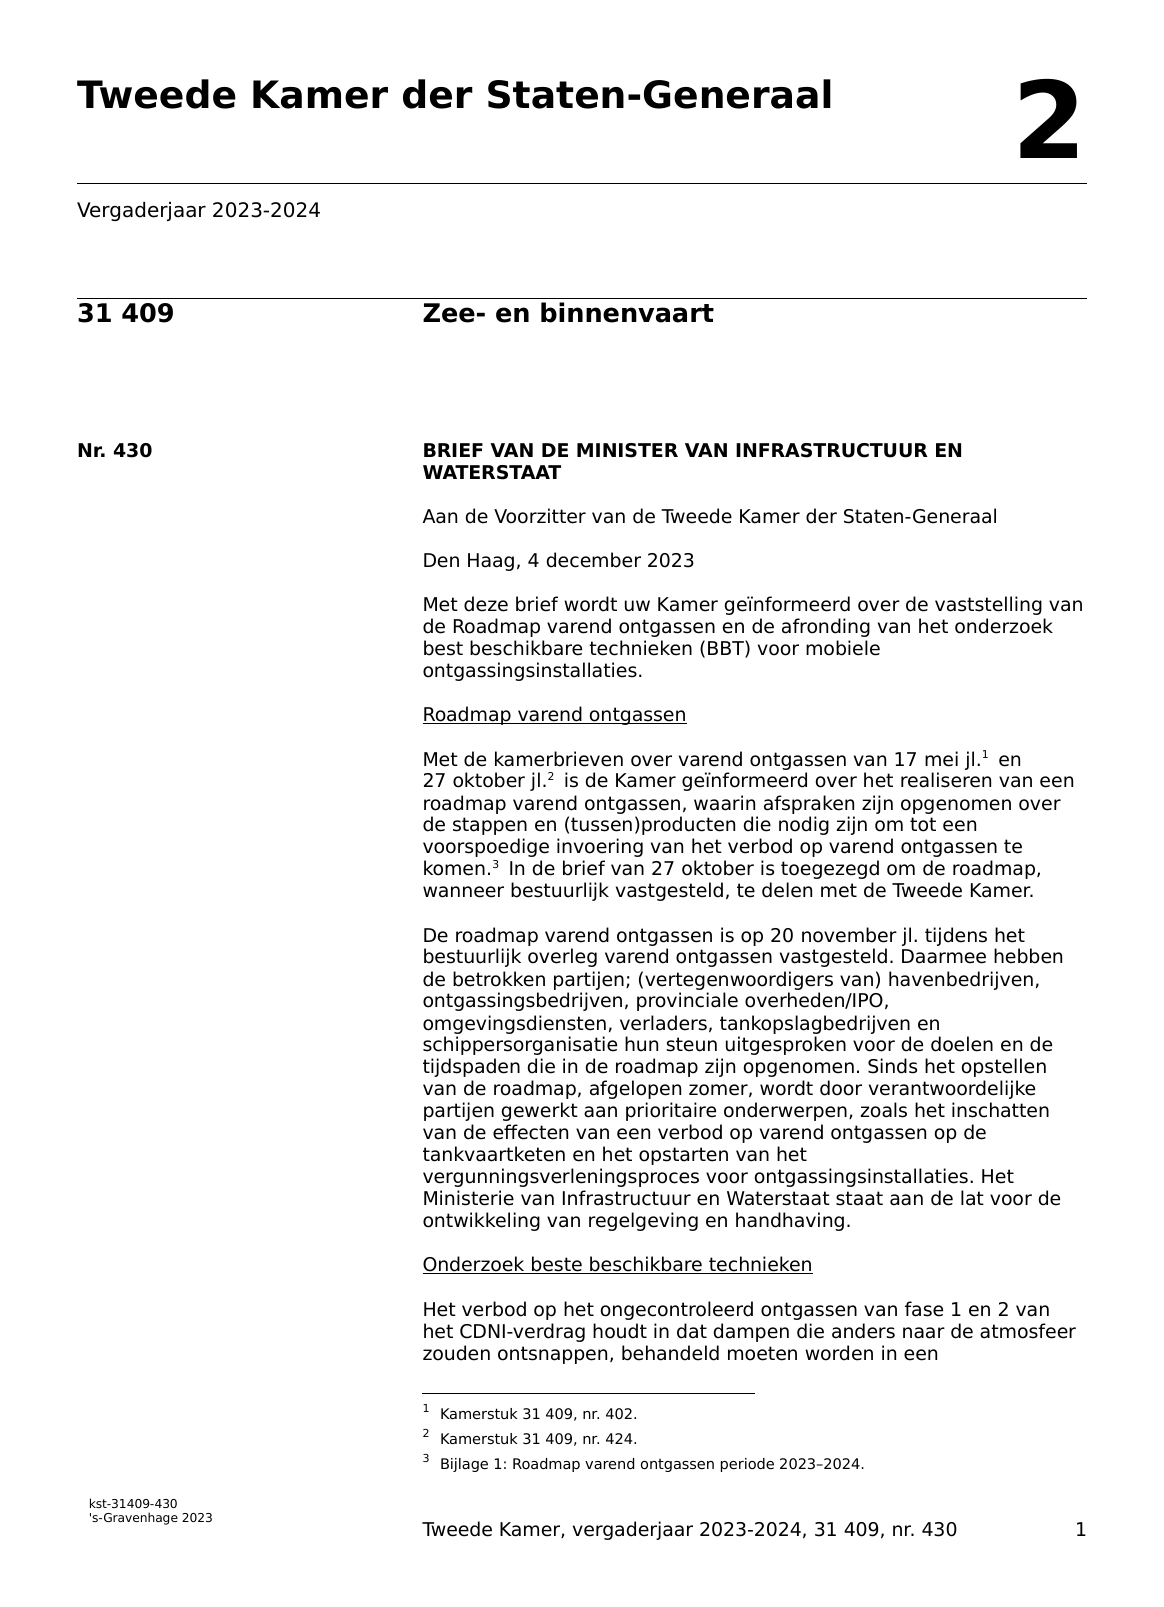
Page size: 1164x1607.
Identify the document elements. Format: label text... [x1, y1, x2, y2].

text De roadmap varend ontgassen is op 20 november jl. tijdens het bestuurlijk overleg varend ontgassen vastgesteld. Daarmee hebben de betrokken partijen; (vertegenwoordigers van) havenbedrijven, ontgassingsbedrijven, provinciale overheden/IPO, omgevingsdiensten, verladers, tankopslagbedrijven en schippersorganisatie hun steun uitgesproken voor de doelen en de tijdspaden die in de roadmap zijn opgenomen. Sinds het opstellen van de roadmap, afgelopen zomer, wordt door verantwoordelijke partijen gewerkt aan prioritaire onderwerpen, zoals het inschatten van de effecten van een verbod op varend ontgassen op de tankvaartketen en het opstarten van het vergunningsverleningsproces voor ontgassingsinstallaties. Het Ministerie van Infrastructuur en Waterstaat staat aan de lat voor de ontwikkeling van regelgeving en handhaving. [422, 924, 1087, 1232]
table_header Tweede Kamer der Staten-Generaal [77, 59, 886, 183]
text Het verbod op het ongecontroleerd ontgassen van fase 1 en 2 van het CDNI-verdrag houdt in dat dampen die anders naar de atmosfeer zouden ontsnappen, behandeld moeten worden in een [422, 1298, 1087, 1364]
table_header 2 [886, 59, 1087, 183]
text Met de kamerbrieven over varend ontgassen van 17 mei jl. en 27 oktober jl. is de Kamer geïnformeerd over het realiseren van een roadmap varend ontgassen, waarin afspraken zijn opgenomen over de stappen en (tussen)producten die nodig zijn om tot een voorspoedige invoering van het verbod op varend ontgassen te komen. In de brief van 27 oktober is toegezegd om de roadmap, wanneer bestuurlijk vastgesteld, te delen met de Tweede Kamer. [422, 748, 1087, 902]
text 's-Gravenhage 2023 [88, 1511, 323, 1525]
subtitle Onderzoek beste beschikbare technieken [422, 1254, 1087, 1276]
table_cell Vergaderjaar 2023-2024 [77, 184, 1087, 298]
text Bijlage 1: Roadmap varend ontgassen periode 2023–2024. [422, 1452, 1087, 1474]
subtitle 31 409 Zee- en binnenvaart [77, 299, 1087, 329]
subtitle Nr. 430 BRIEF VAN DE MINISTER VAN INFRASTRUCTUUR EN WATERSTAAT [77, 440, 1087, 484]
text kst-31409-430 [88, 1497, 323, 1511]
text Kamerstuk 31 409, nr. 424. [422, 1427, 1087, 1449]
text Met deze brief wordt uw Kamer geïnformeerd over de vaststelling van de Roadmap varend ontgassen en de afronding van het onderzoek best beschikbare technieken (BBT) voor mobiele ontgassingsinstallaties. [422, 594, 1087, 682]
text Den Haag, 4 december 2023 [422, 550, 1087, 572]
subtitle Roadmap varend ontgassen [422, 704, 1087, 726]
text Kamerstuk 31 409, nr. 402. [422, 1402, 1087, 1424]
text Aan de Voorzitter van de Tweede Kamer der Staten-Generaal [422, 506, 1087, 528]
